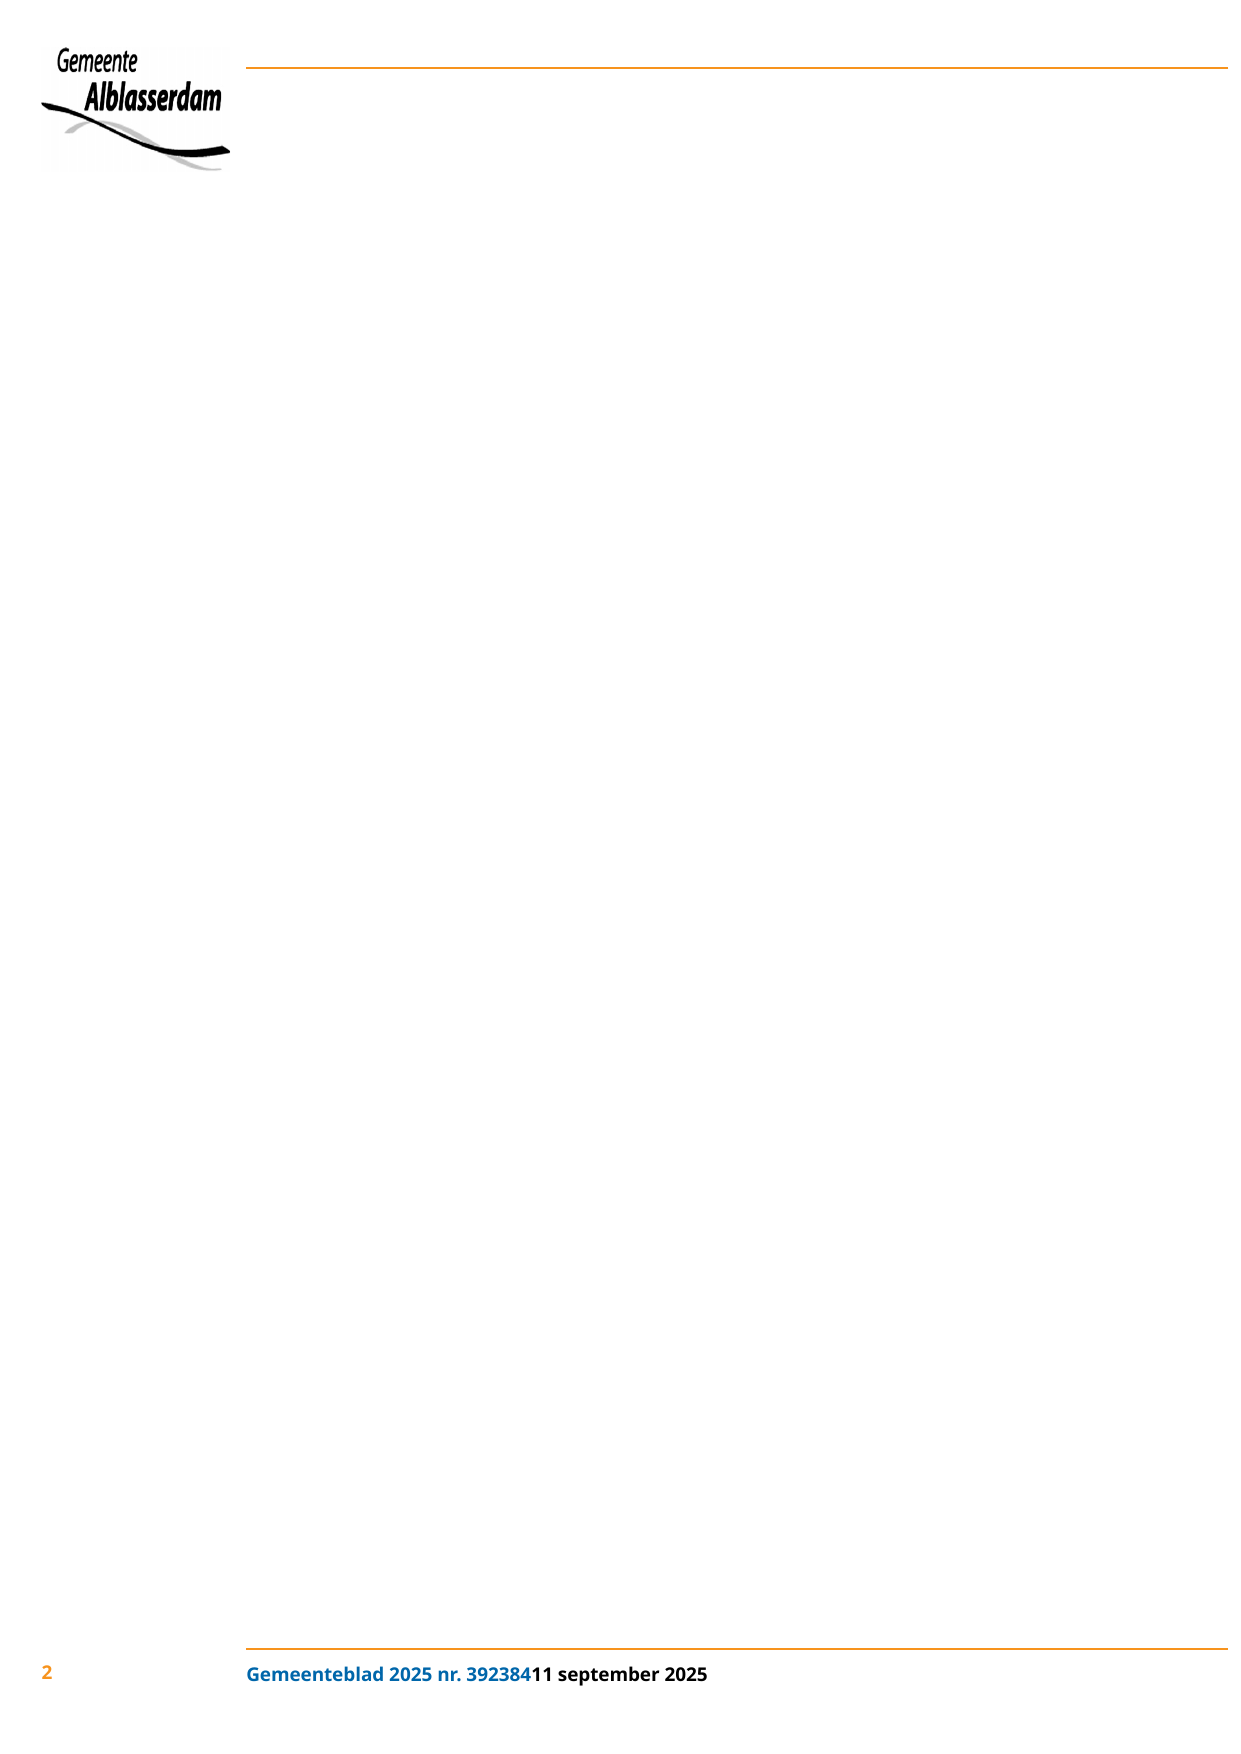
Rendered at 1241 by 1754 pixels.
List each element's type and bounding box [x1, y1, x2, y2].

picture [41, 47, 231, 172]
